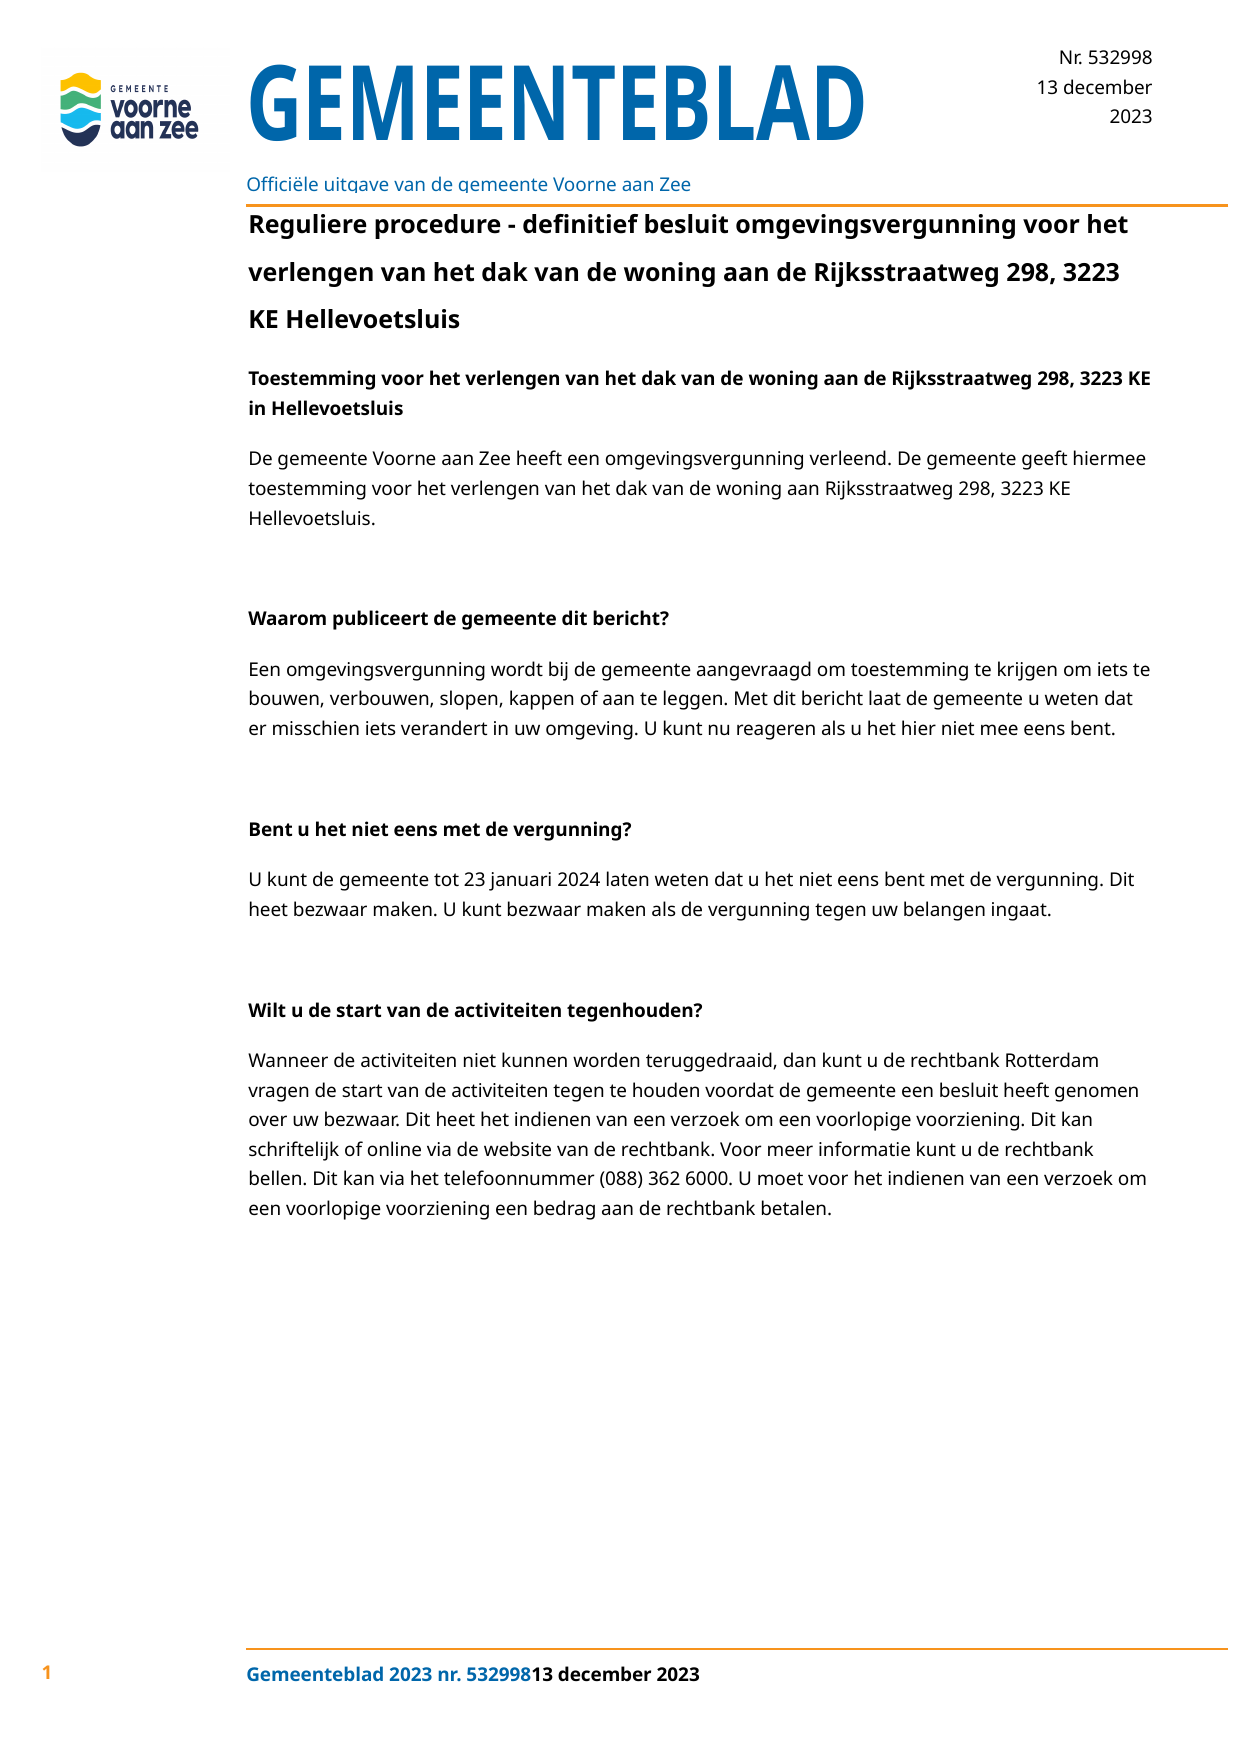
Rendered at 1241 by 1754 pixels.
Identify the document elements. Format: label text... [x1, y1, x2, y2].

text Reguliere procedure - definitief besluit omgevingsvergunning voor het verlengen van het dak van de woning aan de Rijksstraatweg 298, 3223 KE Hellevoetsluis [248, 207, 1152, 336]
text Een omgevingsvergunning wordt bij de gemeente aangevraagd om toestemming te krijgen om iets te bouwen, verbouwen, slopen, kappen of aan te leggen. Met dit bericht laat de gemeente u weten dat er misschien iets verandert in uw omgeving. U kunt nu reageren als u het hier niet mee eens bent. [248, 656, 1152, 741]
text Toestemming voor het verlengen van het dak van de woning aan de Rijksstraatweg 298, 3223 KE in Hellevoetsluis [248, 366, 1152, 421]
text Wanneer de activiteiten niet kunnen worden teruggedraaid, dan kunt u de rechtbank Rotterdam vragen de start van de activiteiten tegen te houden voordat de gemeente een besluit heeft genomen over uw bezwaar. Dit heet het indienen van een verzoek om een voorlopige voorziening. Dit kan schriftelijk of online via de website van de rechtbank. Voor meer informatie kunt u de rechtbank bellen. Dit kan via het telefoonnummer (088) 362 6000. U moet voor het indienen van een verzoek om een voorlopige voorziening een bedrag aan de rechtbank betalen. [248, 1047, 1152, 1221]
text De gemeente Voorne aan Zee heeft een omgevingsvergunning verleend. De gemeente geeft hiermee toestemming voor het verlengen van het dak van de woning aan Rijksstraatweg 298, 3223 KE Hellevoetsluis. [248, 446, 1152, 530]
text Wilt u de start van de activiteiten tegenhouden? [248, 997, 1152, 1022]
picture [41, 47, 231, 172]
text U kunt de gemeente tot 23 januari 2024 laten weten dat u het niet eens bent met de vergunning. Dit heet bezwaar maken. U kunt bezwaar maken als de vergunning tegen uw belangen ingaat. [248, 866, 1152, 922]
text Bent u het niet eens met de vergunning? [248, 816, 1152, 842]
text Waarom publiceert de gemeente dit bericht? [248, 606, 1152, 631]
